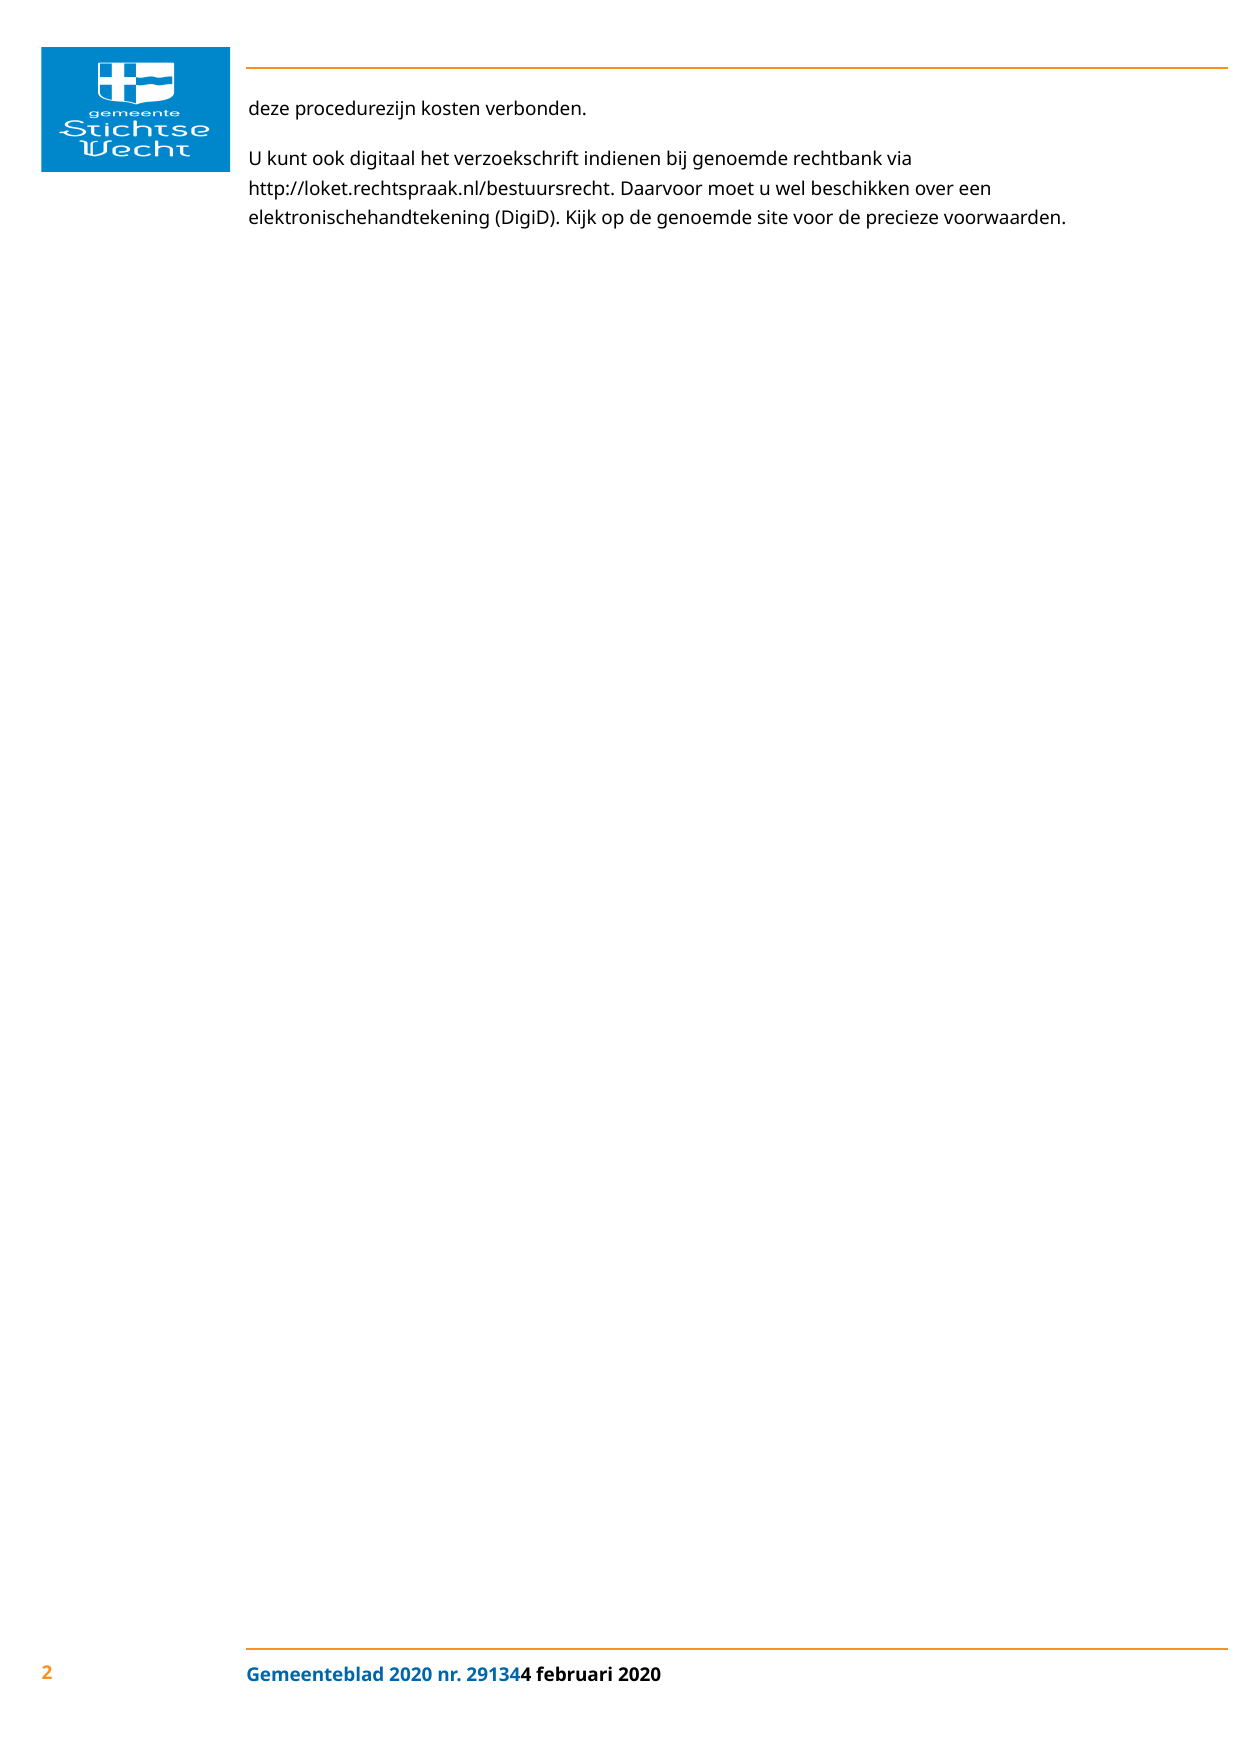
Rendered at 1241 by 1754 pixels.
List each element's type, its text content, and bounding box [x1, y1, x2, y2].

picture [137, 63, 174, 103]
picture [99, 63, 135, 101]
text deze procedurezijn kosten verbonden. [248, 95, 1152, 121]
text U kunt ook digitaal het verzoekschrift indienen bij genoemde rechtbank via http://loket.rechtspraak.nl/bestuursrecht. Daarvoor moet u wel beschikken over een elektronischehandtekening (DigiD). Kijk op de genoemde site voor de precieze voorwaarden. [248, 145, 1152, 230]
